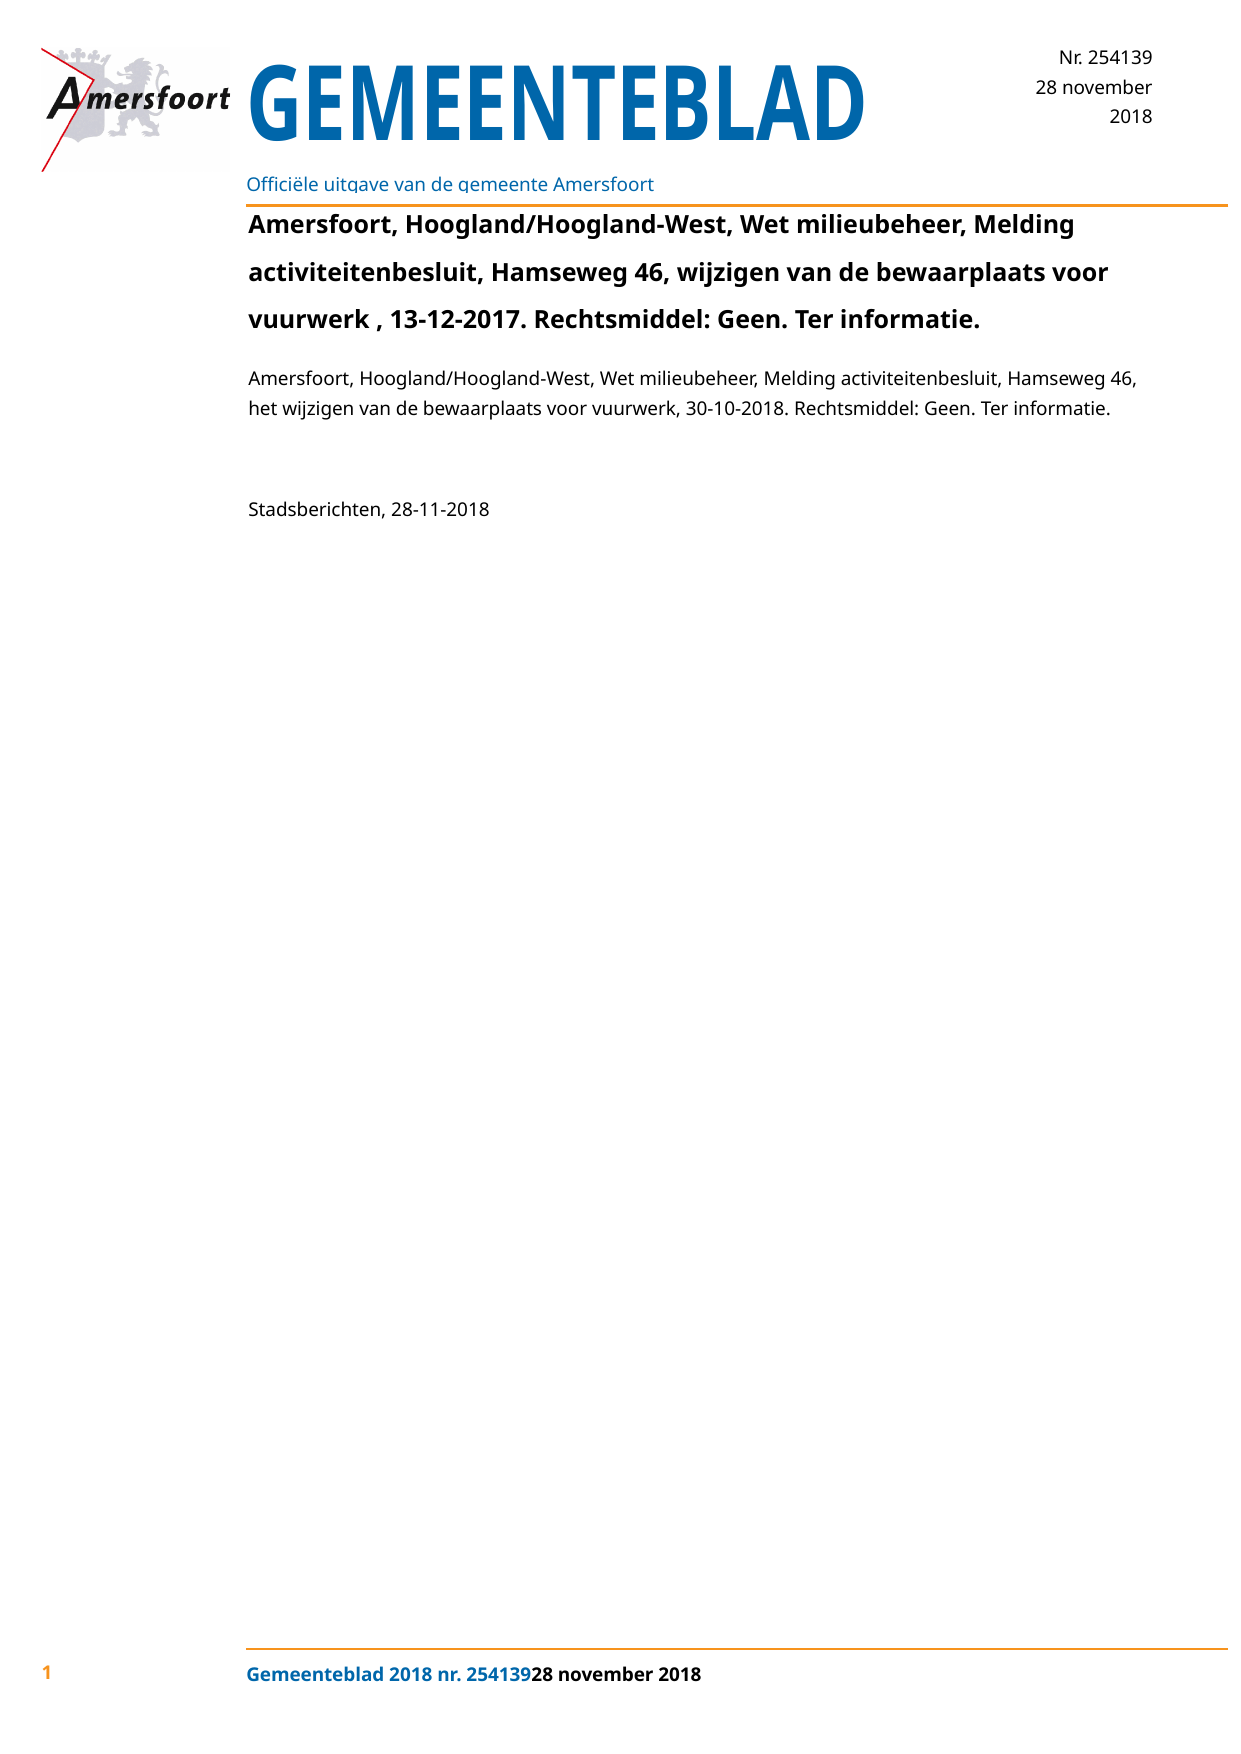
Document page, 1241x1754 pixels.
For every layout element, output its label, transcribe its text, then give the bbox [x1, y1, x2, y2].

text Amersfoort, Hoogland/Hoogland-West, Wet milieubeheer, Melding activiteitenbesluit, Hamseweg 46, het wijzigen van de bewaarplaats voor vuurwerk, 30-10-2018. Rechtsmiddel: Geen. Ter informatie. [248, 366, 1152, 421]
text Stadsberichten, 28-11-2018 [248, 496, 1152, 522]
picture [41, 47, 231, 172]
text Amersfoort, Hoogland/Hoogland-West, Wet milieubeheer, Melding activiteitenbesluit, Hamseweg 46, wijzigen van de bewaarplaats voor vuurwerk , 13-12-2017. Rechtsmiddel: Geen. Ter informatie. [248, 207, 1152, 336]
